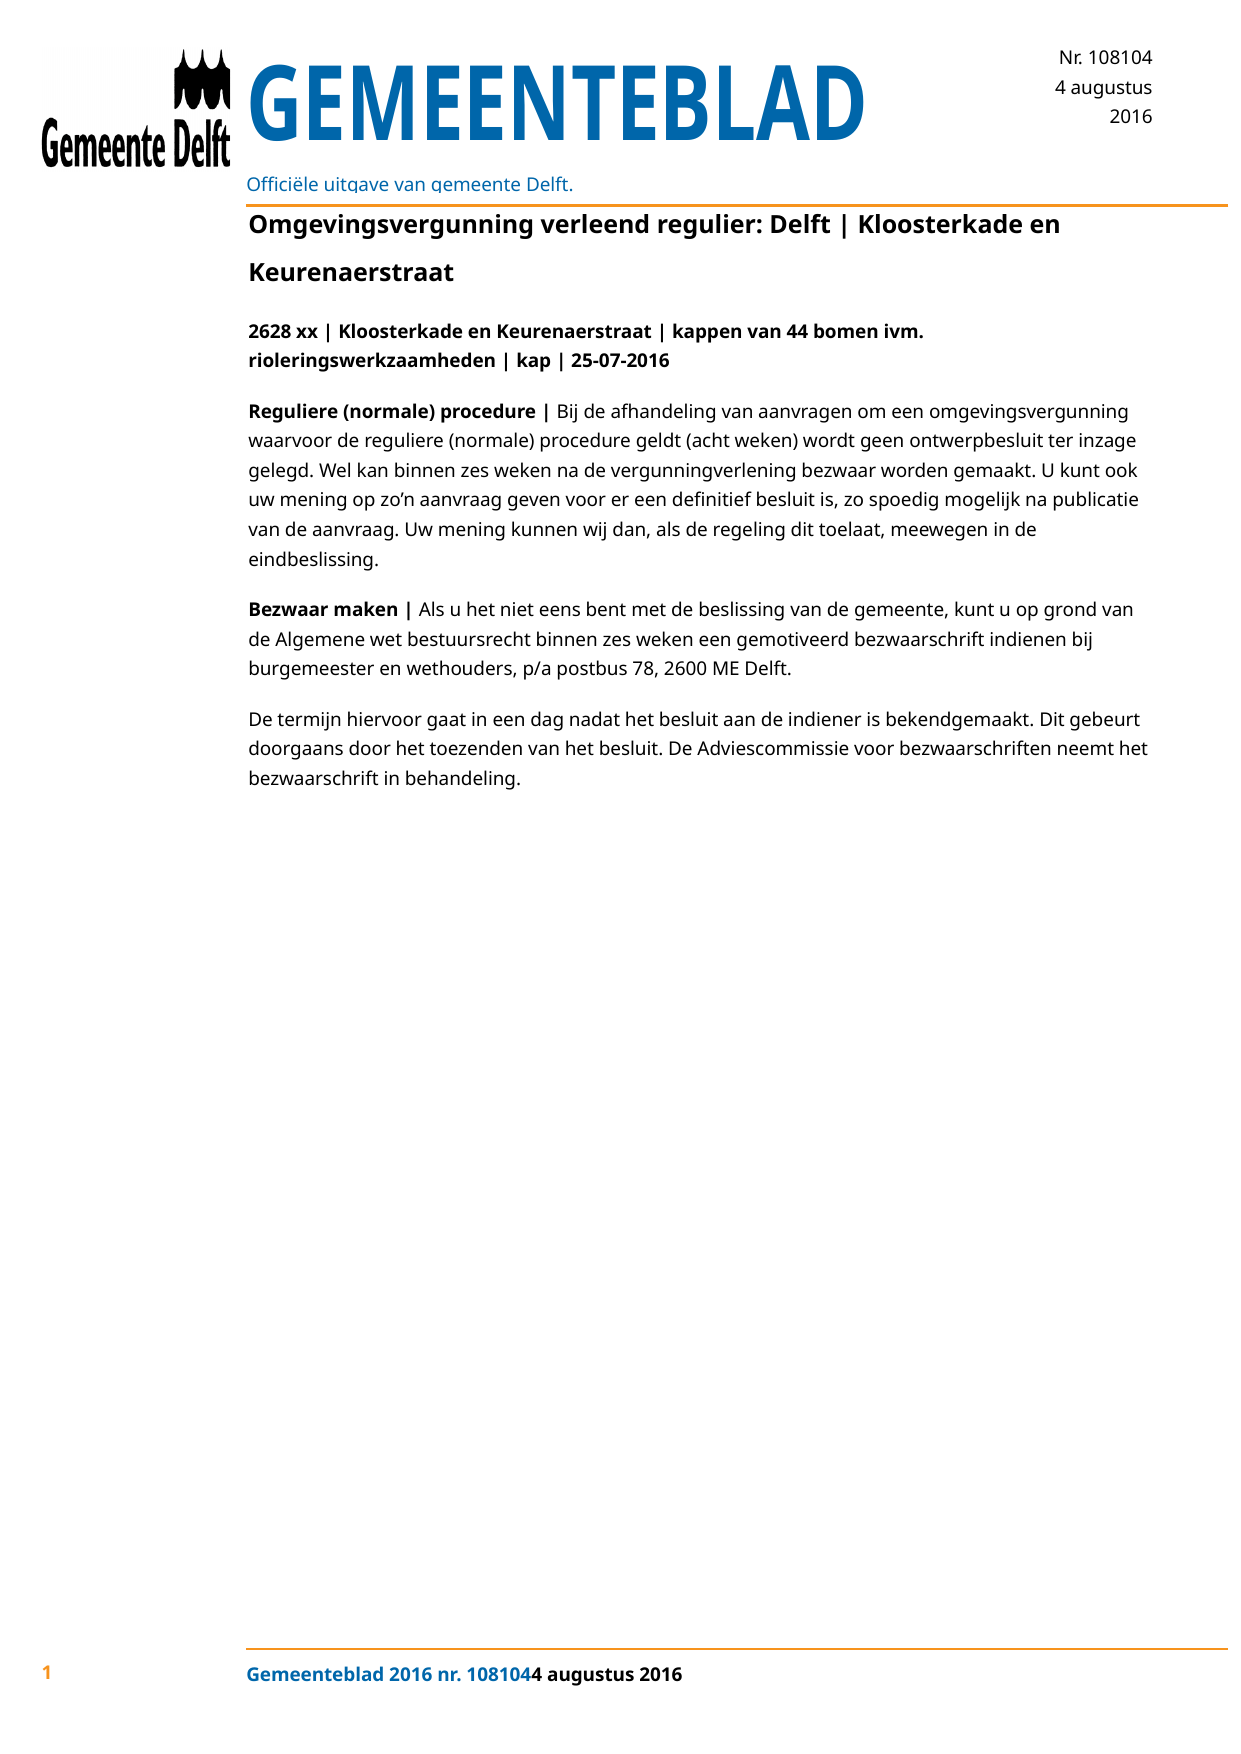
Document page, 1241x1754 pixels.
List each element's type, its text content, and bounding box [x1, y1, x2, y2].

text Omgevingsvergunning verleend regulier: Delft | Kloosterkade en Keurenaerstraat [248, 207, 1152, 288]
text Bezwaar maken | Als u het niet eens bent met de beslissing van de gemeente, kunt u op grond van de Algemene wet bestuursrecht binnen zes weken een gemotiveerd bezwaarschrift indienen bij burgemeester en wethouders, p/a postbus 78, 2600 ME Delft. [248, 596, 1152, 681]
picture [41, 47, 231, 172]
text De termijn hiervoor gaat in een dag nadat het besluit aan de indiener is bekendgemaakt. Dit gebeurt doorgaans door het toezenden van het besluit. De Adviescommissie voor bezwaarschriften neemt het bezwaarschrift in behandeling. [248, 706, 1152, 791]
text Reguliere (normale) procedure | Bij de afhandeling van aanvragen om een omgevingsvergunning waarvoor de reguliere (normale) procedure geldt (acht weken) wordt geen ontwerpbesluit ter inzage gelegd. Wel kan binnen zes weken na de vergunningverlening bezwaar worden gemaakt. U kunt ook uw mening op zo’n aanvraag geven voor er een definitief besluit is, zo spoedig mogelijk na publicatie van de aanvraag. Uw mening kunnen wij dan, als de regeling dit toelaat, meewegen in de eindbeslissing. [248, 398, 1152, 572]
text 2628 xx | Kloosterkade en Keurenaerstraat | kappen van 44 bomen ivm. rioleringswerkzaamheden | kap | 25-07-2016 [248, 318, 1152, 373]
